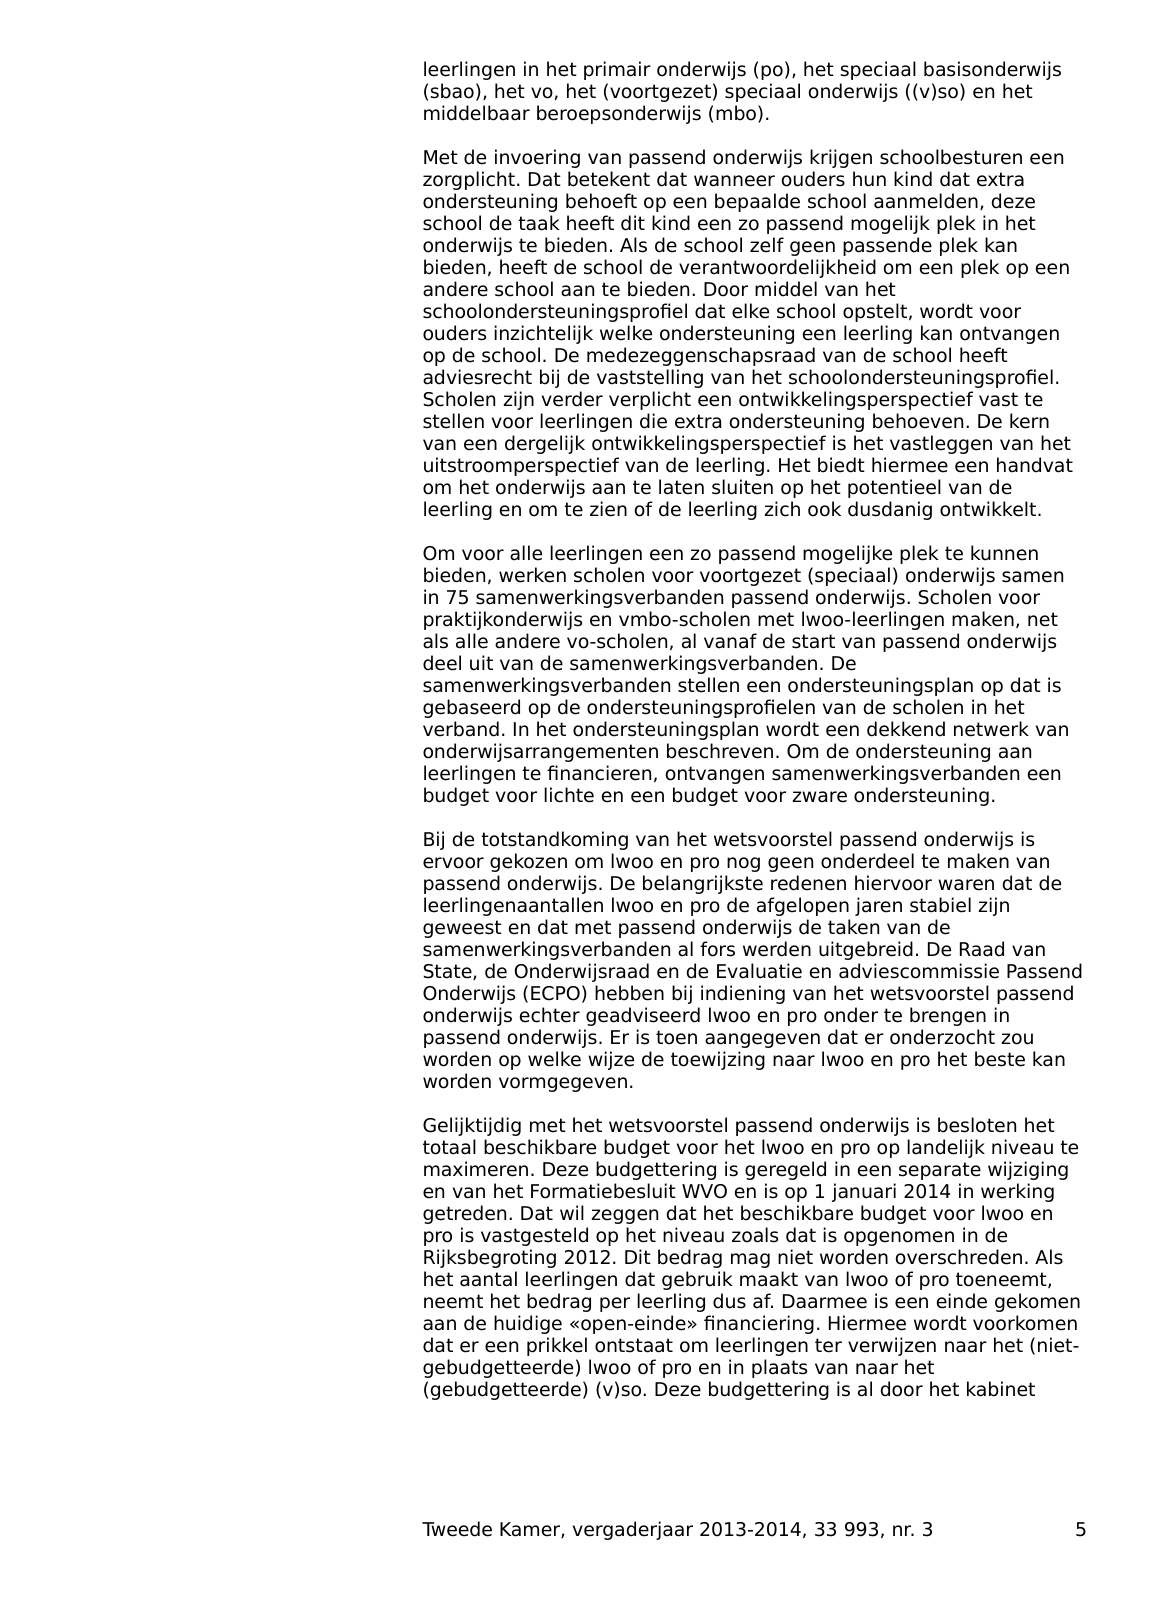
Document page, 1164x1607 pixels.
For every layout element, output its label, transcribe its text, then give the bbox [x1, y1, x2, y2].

text Gelijktijdig met het wetsvoorstel passend onderwijs is besloten het totaal beschikbare budget voor het lwoo en pro op landelijk niveau te maximeren. Deze budgettering is geregeld in een separate wijziging en van het Formatiebesluit WVO en is op 1 januari 2014 in werking getreden. Dat wil zeggen dat het beschikbare budget voor lwoo en pro is vastgesteld op het niveau zoals dat is opgenomen in de Rijksbegroting 2012. Dit bedrag mag niet worden overschreden. Als het aantal leerlingen dat gebruik maakt van lwoo of pro toeneemt, neemt het bedrag per leerling dus af. Daarmee is een einde gekomen aan de huidige «open-einde» financiering. Hiermee wordt voorkomen dat er een prikkel ontstaat om leerlingen ter verwijzen naar het (niet-gebudgetteerde) lwoo of pro en in plaats van naar het (gebudgetteerde) (v)so. Deze budgettering is al door het kabinet [422, 1115, 1087, 1401]
text Met de invoering van passend onderwijs krijgen schoolbesturen een zorgplicht. Dat betekent dat wanneer ouders hun kind dat extra ondersteuning behoeft op een bepaalde school aanmelden, deze school de taak heeft dit kind een zo passend mogelijk plek in het onderwijs te bieden. Als de school zelf geen passende plek kan bieden, heeft de school de verantwoordelijkheid om een plek op een andere school aan te bieden. Door middel van het schoolondersteuningsprofiel dat elke school opstelt, wordt voor ouders inzichtelijk welke ondersteuning een leerling kan ontvangen op de school. De medezeggenschapsraad van de school heeft adviesrecht bij de vaststelling van het schoolondersteuningsprofiel. Scholen zijn verder verplicht een ontwikkelingsperspectief vast te stellen voor leerlingen die extra ondersteuning behoeven. De kern van een dergelijk ontwikkelingsperspectief is het vastleggen van het uitstroomperspectief van de leerling. Het biedt hiermee een handvat om het onderwijs aan te laten sluiten op het potentieel van de leerling en om te zien of de leerling zich ook dusdanig ontwikkelt. [422, 147, 1087, 521]
text leerlingen in het primair onderwijs (po), het speciaal basisonderwijs (sbao), het vo, het (voortgezet) speciaal onderwijs ((v)so) en het middelbaar beroepsonderwijs (mbo). [422, 59, 1087, 125]
text Om voor alle leerlingen een zo passend mogelijke plek te kunnen bieden, werken scholen voor voortgezet (speciaal) onderwijs samen in 75 samenwerkingsverbanden passend onderwijs. Scholen voor praktijkonderwijs en vmbo-scholen met lwoo-leerlingen maken, net als alle andere vo-scholen, al vanaf de start van passend onderwijs deel uit van de samenwerkingsverbanden. De samenwerkingsverbanden stellen een ondersteuningsplan op dat is gebaseerd op de ondersteuningsprofielen van de scholen in het verband. In het ondersteuningsplan wordt een dekkend netwerk van onderwijsarrangementen beschreven. Om de ondersteuning aan leerlingen te financieren, ontvangen samenwerkingsverbanden een budget voor lichte en een budget voor zware ondersteuning. [422, 543, 1087, 807]
text Bij de totstandkoming van het wetsvoorstel passend onderwijs is ervoor gekozen om lwoo en pro nog geen onderdeel te maken van passend onderwijs. De belangrijkste redenen hiervoor waren dat de leerlingenaantallen lwoo en pro de afgelopen jaren stabiel zijn geweest en dat met passend onderwijs de taken van de samenwerkingsverbanden al fors werden uitgebreid. De Raad van State, de Onderwijsraad en de Evaluatie en adviescommissie Passend Onderwijs (ECPO) hebben bij indiening van het wetsvoorstel passend onderwijs echter geadviseerd lwoo en pro onder te brengen in passend onderwijs. Er is toen aangegeven dat er onderzocht zou worden op welke wijze de toewijzing naar lwoo en pro het beste kan worden vormgegeven. [422, 829, 1087, 1093]
